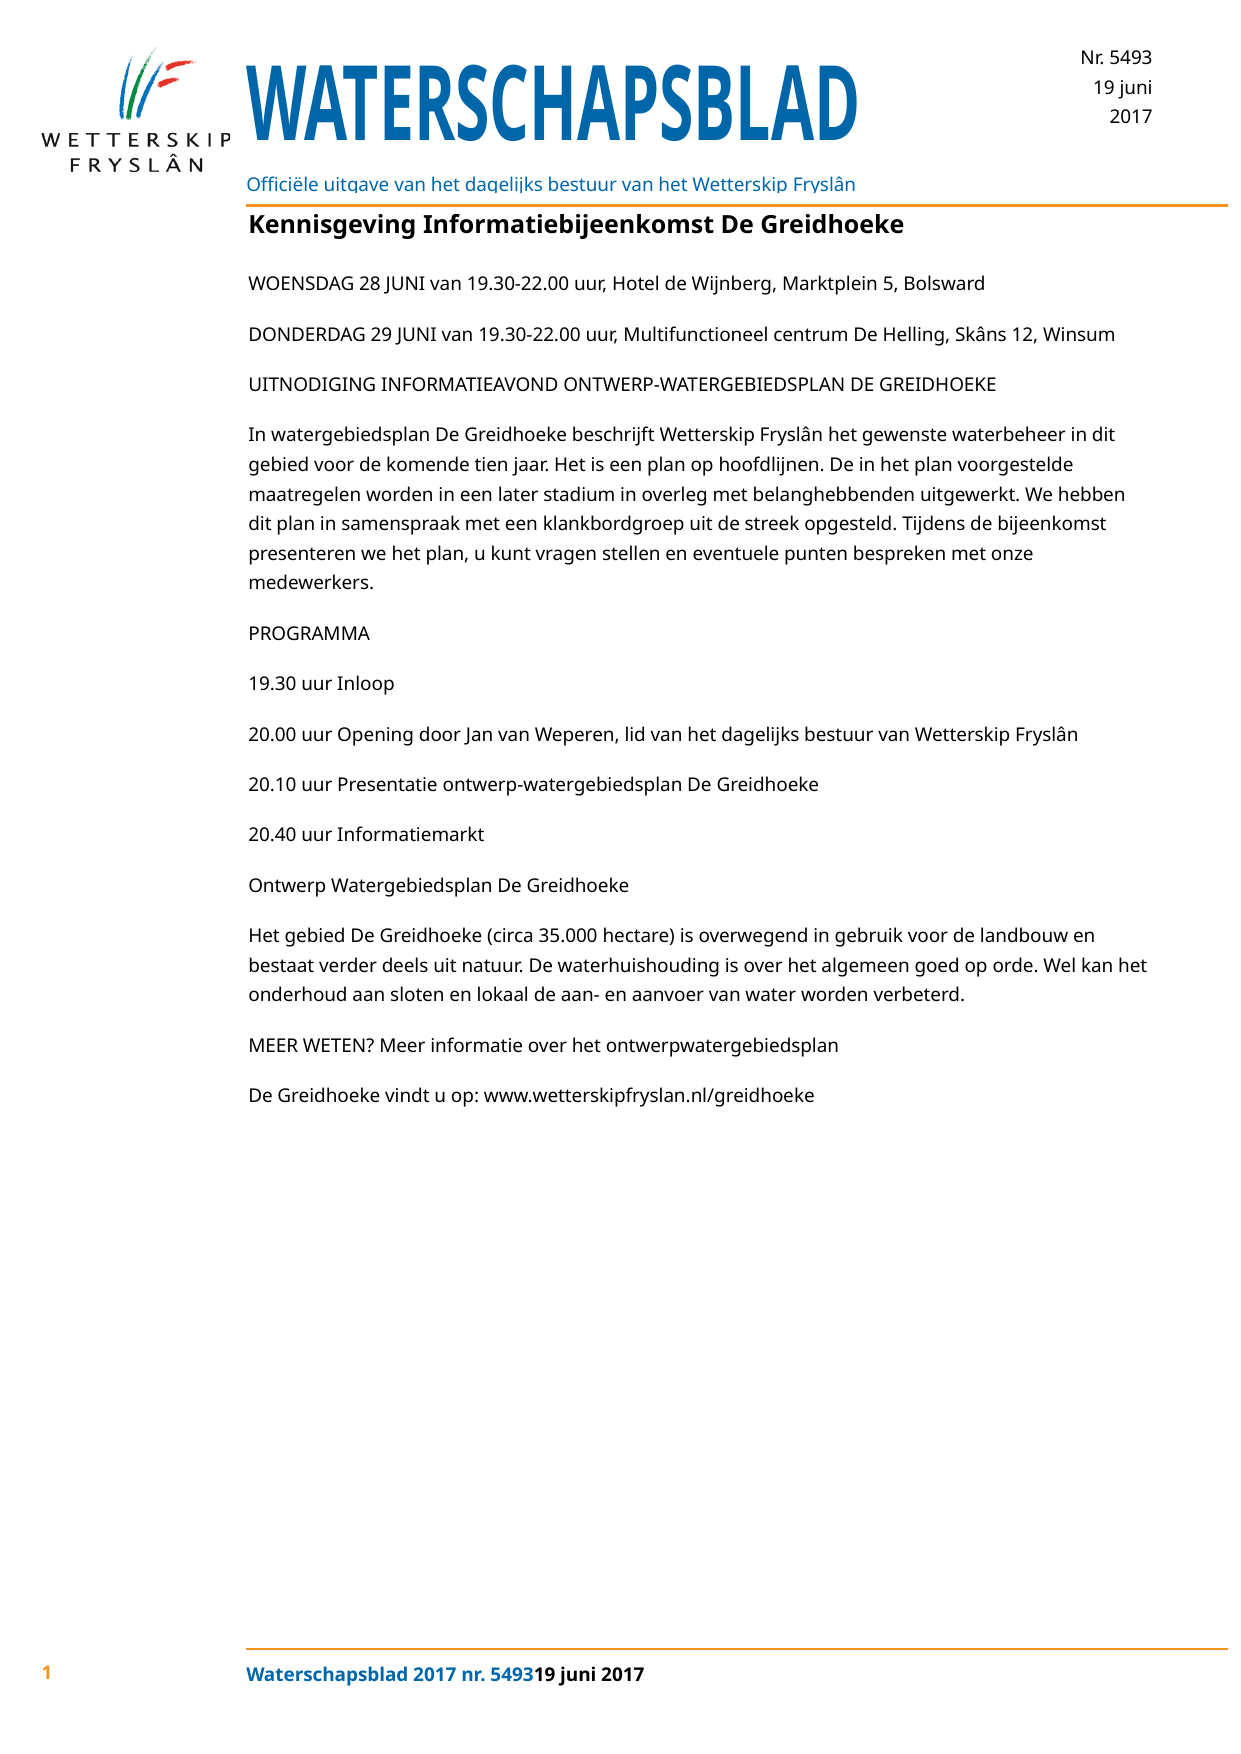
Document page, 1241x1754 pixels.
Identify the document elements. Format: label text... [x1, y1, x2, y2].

text In watergebiedsplan De Greidhoeke beschrijft Wetterskip Fryslân het gewenste waterbeheer in dit gebied voor de komende tien jaar. Het is een plan op hoofdlijnen. De in het plan voorgestelde maatregelen worden in een later stadium in overleg met belanghebbenden uitgewerkt. We hebben dit plan in samenspraak met een klankbordgroep uit de streek opgesteld. Tijdens de bijeenkomst presenteren we het plan, u kunt vragen stellen en eventuele punten bespreken met onze medewerkers. [248, 422, 1152, 595]
text 20.40 uur Informatiemarkt [248, 822, 1152, 847]
text Kennisgeving Informatiebijeenkomst De Greidhoeke [248, 207, 1152, 241]
text MEER WETEN? Meer informatie over het ontwerpwatergebiedsplan [248, 1032, 1152, 1058]
text WOENSDAG 28 JUNI van 19.30-22.00 uur, Hotel de Wijnberg, Marktplein 5, Bolsward [248, 270, 1152, 296]
text UITNODIGING INFORMATIEAVOND ONTWERP-WATERGEBIEDSPLAN DE GREIDHOEKE [248, 371, 1152, 397]
text 19.30 uur Inloop [248, 670, 1152, 696]
text PROGRAMMA [248, 620, 1152, 646]
text Het gebied De Greidhoeke (circa 35.000 hectare) is overwegend in gebruik voor de landbouw en bestaat verder deels uit natuur. De waterhuishouding is over het algemeen goed op orde. Wel kan het onderhoud aan sloten en lokaal de aan- en aanvoer van water worden verbeterd. [248, 922, 1152, 1007]
text DONDERDAG 29 JUNI van 19.30-22.00 uur, Multifunctioneel centrum De Helling, Skâns 12, Winsum [248, 321, 1152, 346]
text Ontwerp Watergebiedsplan De Greidhoeke [248, 872, 1152, 898]
text 20.10 uur Presentatie ontwerp-watergebiedsplan De Greidhoeke [248, 771, 1152, 797]
text 20.00 uur Opening door Jan van Weperen, lid van het dagelijks bestuur van Wetterskip Fryslân [248, 721, 1152, 746]
text De Greidhoeke vindt u op: www.wetterskipfryslan.nl/greidhoeke [248, 1082, 1152, 1108]
picture [41, 47, 231, 172]
